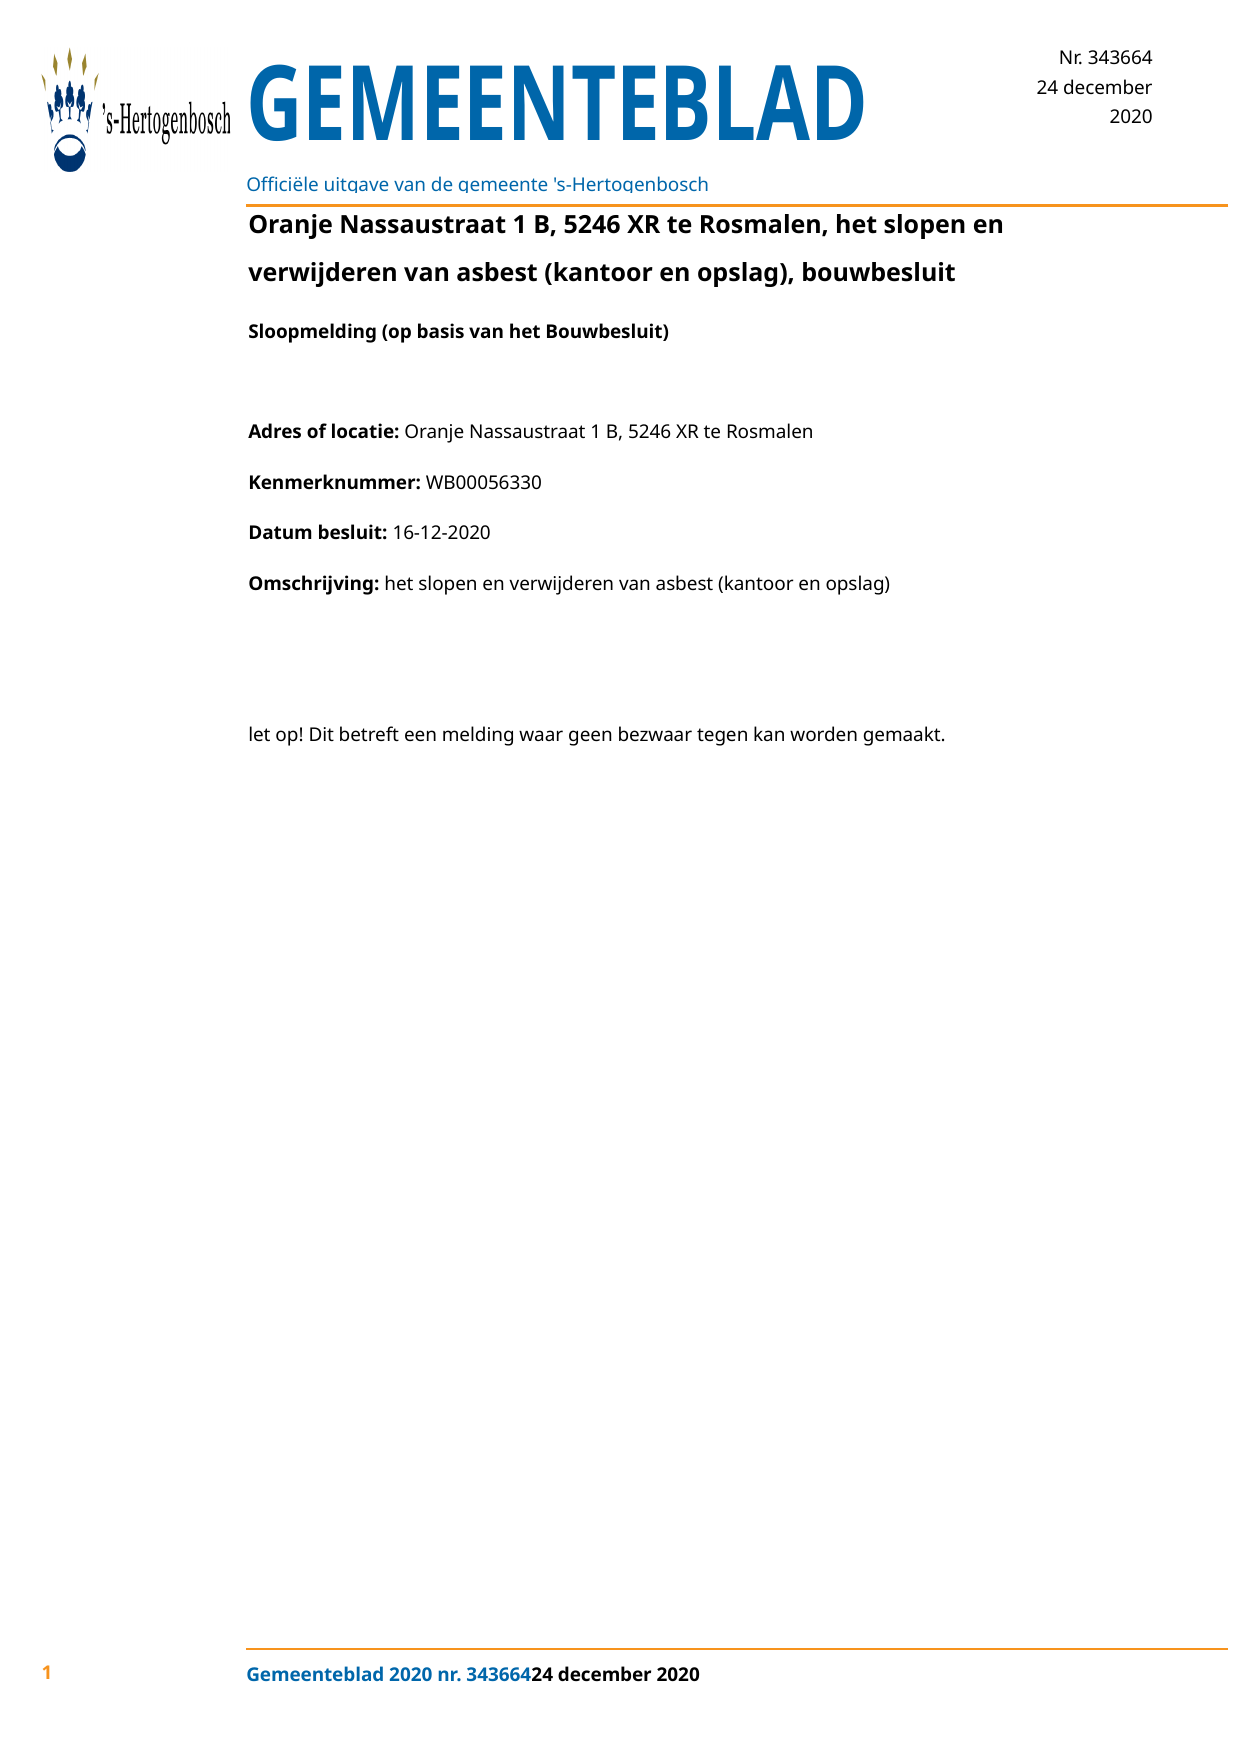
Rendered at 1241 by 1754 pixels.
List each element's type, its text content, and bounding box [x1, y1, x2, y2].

text Oranje Nassaustraat 1 B, 5246 XR te Rosmalen, het slopen en verwijderen van asbest (kantoor en opslag), bouwbesluit [248, 207, 1152, 288]
text let op! Dit betreft een melding waar geen bezwaar tegen kan worden gemaakt. [248, 721, 1152, 747]
text Adres of locatie: Oranje Nassaustraat 1 B, 5246 XR te Rosmalen [248, 419, 1152, 444]
text Sloopmelding (op basis van het Bouwbesluit) [248, 318, 1152, 344]
text Omschrijving: het slopen en verwijderen van asbest (kantoor en opslag) [248, 570, 1152, 596]
picture [41, 47, 231, 172]
text Datum besluit: 16-12-2020 [248, 519, 1152, 545]
text Kenmerknummer: WB00056330 [248, 469, 1152, 495]
